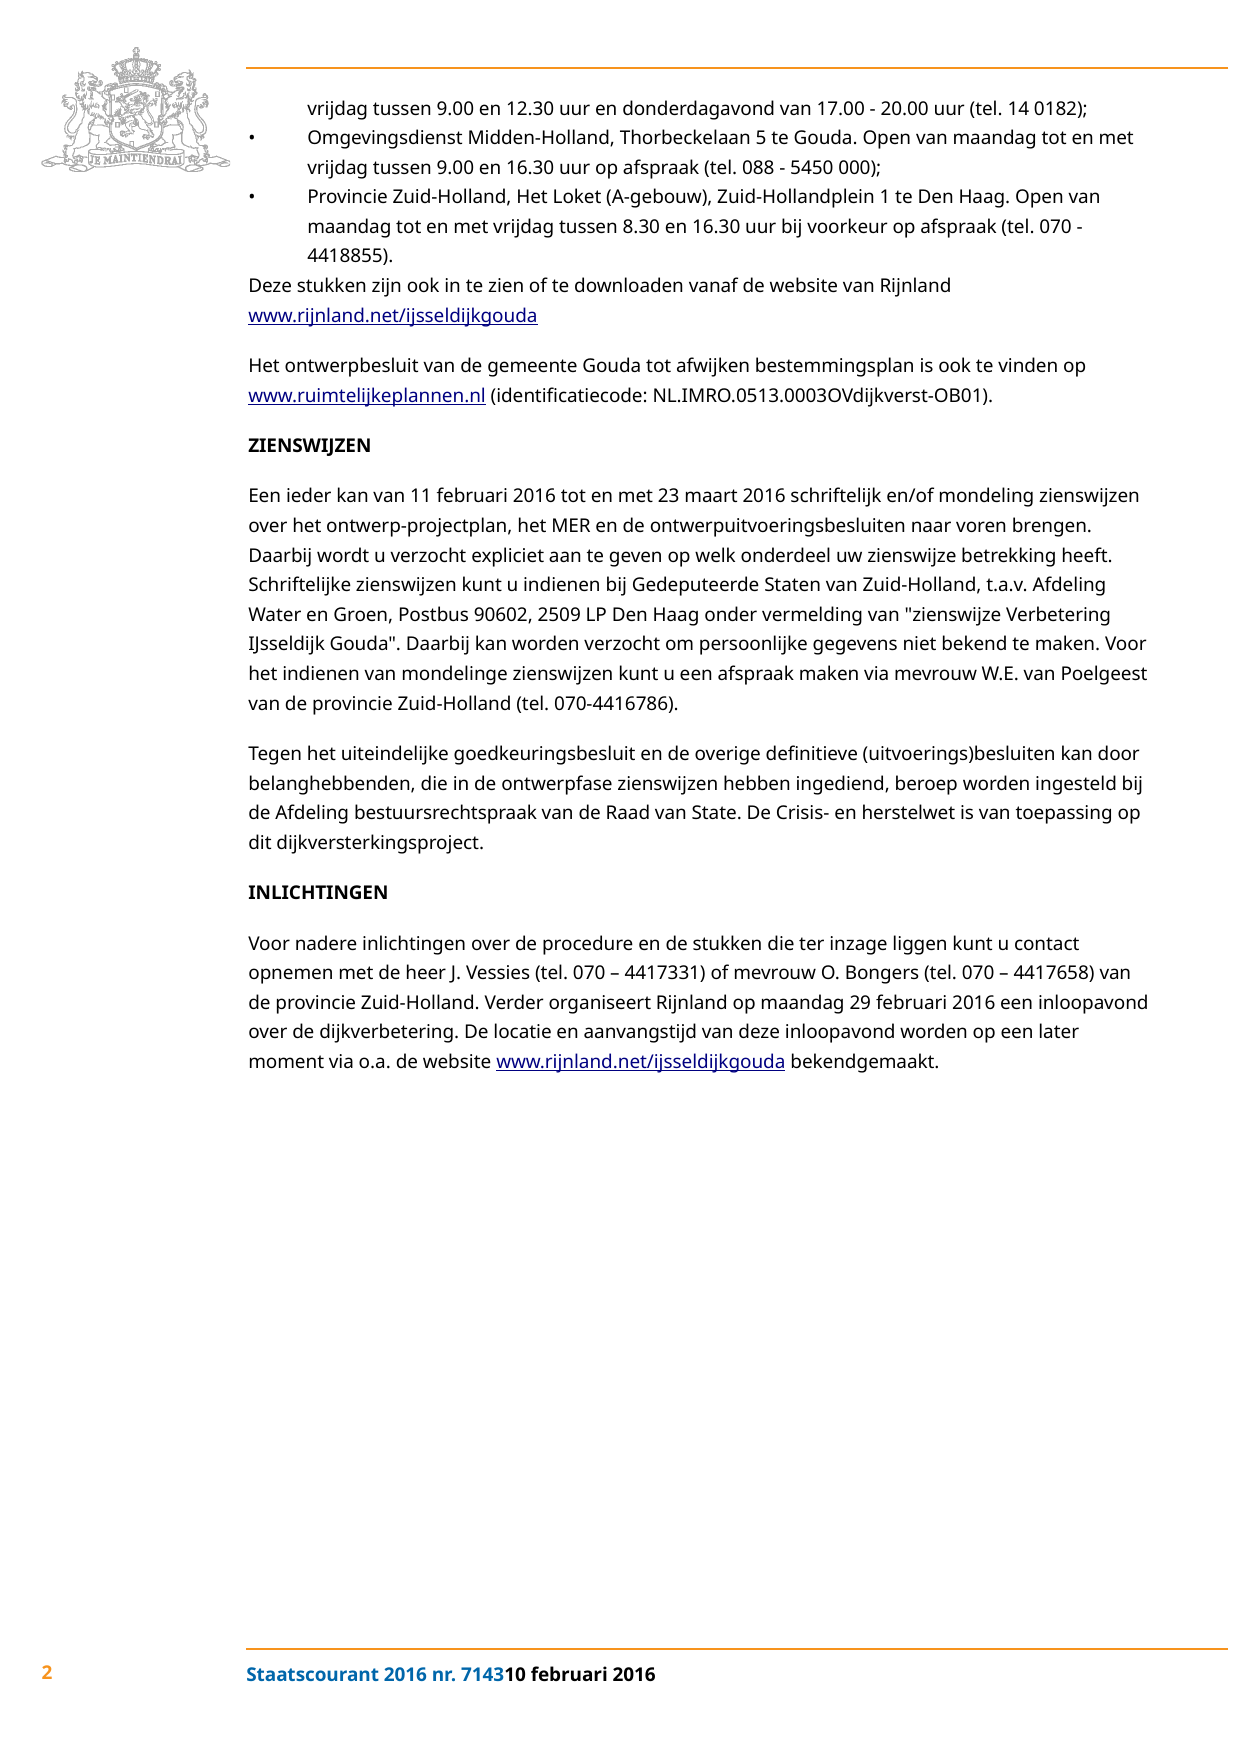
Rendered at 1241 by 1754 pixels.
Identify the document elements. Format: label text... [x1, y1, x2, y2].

text INLICHTINGEN [248, 879, 1152, 905]
list vrijdag tussen 9.00 en 12.30 uur en donderdagavond van 17.00 - 20.00 uur (tel. 14 0182); [248, 95, 1152, 121]
picture [41, 47, 231, 172]
text Deze stukken zijn ook in te zien of te downloaden vanaf de website van Rijnland www.rijnland.net/ijsseldijkgouda [248, 272, 1152, 328]
list Omgevingsdienst Midden-Holland, Thorbeckelaan 5 te Gouda. Open van maandag tot en met vrijdag tussen 9.00 en 16.30 uur op afspraak (tel. 088 - 5450 000); [248, 124, 1152, 180]
text Voor nadere inlichtingen over de procedure en de stukken die ter inzage liggen kunt u contact opnemen met de heer J. Vessies (tel. 070 – 4417331) of mevrouw O. Bongers (tel. 070 – 4417658) van de provincie Zuid-Holland. Verder organiseert Rijnland op maandag 29 februari 2016 een inloopavond over de dijkverbetering. De locatie en aanvangstijd van deze inloopavond worden op een later moment via o.a. de website www.rijnland.net/ijsseldijkgouda bekendgemaakt. [248, 930, 1152, 1074]
text ZIENSWIJZEN [248, 432, 1152, 458]
list Provincie Zuid-Holland, Het Loket (A-gebouw), Zuid-Hollandplein 1 te Den Haag. Open van maandag tot en met vrijdag tussen 8.30 en 16.30 uur bij voorkeur op afspraak (tel. 070 - 4418855). [248, 183, 1152, 268]
text Een ieder kan van 11 februari 2016 tot en met 23 maart 2016 schriftelijk en/of mondeling zienswijzen over het ontwerp-projectplan, het MER en de ontwerpuitvoeringsbesluiten naar voren brengen. Daarbij wordt u verzocht expliciet aan te geven op welk onderdeel uw zienswijze betrekking heeft. Schriftelijke zienswijzen kunt u indienen bij Gedeputeerde Staten van Zuid-Holland, t.a.v. Afdeling Water en Groen, Postbus 90602, 2509 LP Den Haag onder vermelding van "zienswijze Verbetering IJsseldijk Gouda". Daarbij kan worden verzocht om persoonlijke gegevens niet bekend te maken. Voor het indienen van mondelinge zienswijzen kunt u een afspraak maken via mevrouw W.E. van Poelgeest van de provincie Zuid-Holland (tel. 070-4416786). [248, 483, 1152, 716]
text Het ontwerpbesluit van de gemeente Gouda tot afwijken bestemmingsplan is ook te vinden op www.ruimtelijkeplannen.nl (identificatiecode: NL.IMRO.0513.0003OVdijkverst-OB01). [248, 352, 1152, 408]
text Tegen het uiteindelijke goedkeuringsbesluit en de overige definitieve (uitvoerings)besluiten kan door belanghebbenden, die in de ontwerpfase zienswijzen hebben ingediend, beroep worden ingesteld bij de Afdeling bestuursrechtspraak van de Raad van State. De Crisis- en herstelwet is van toepassing op dit dijkversterkingsproject. [248, 740, 1152, 855]
